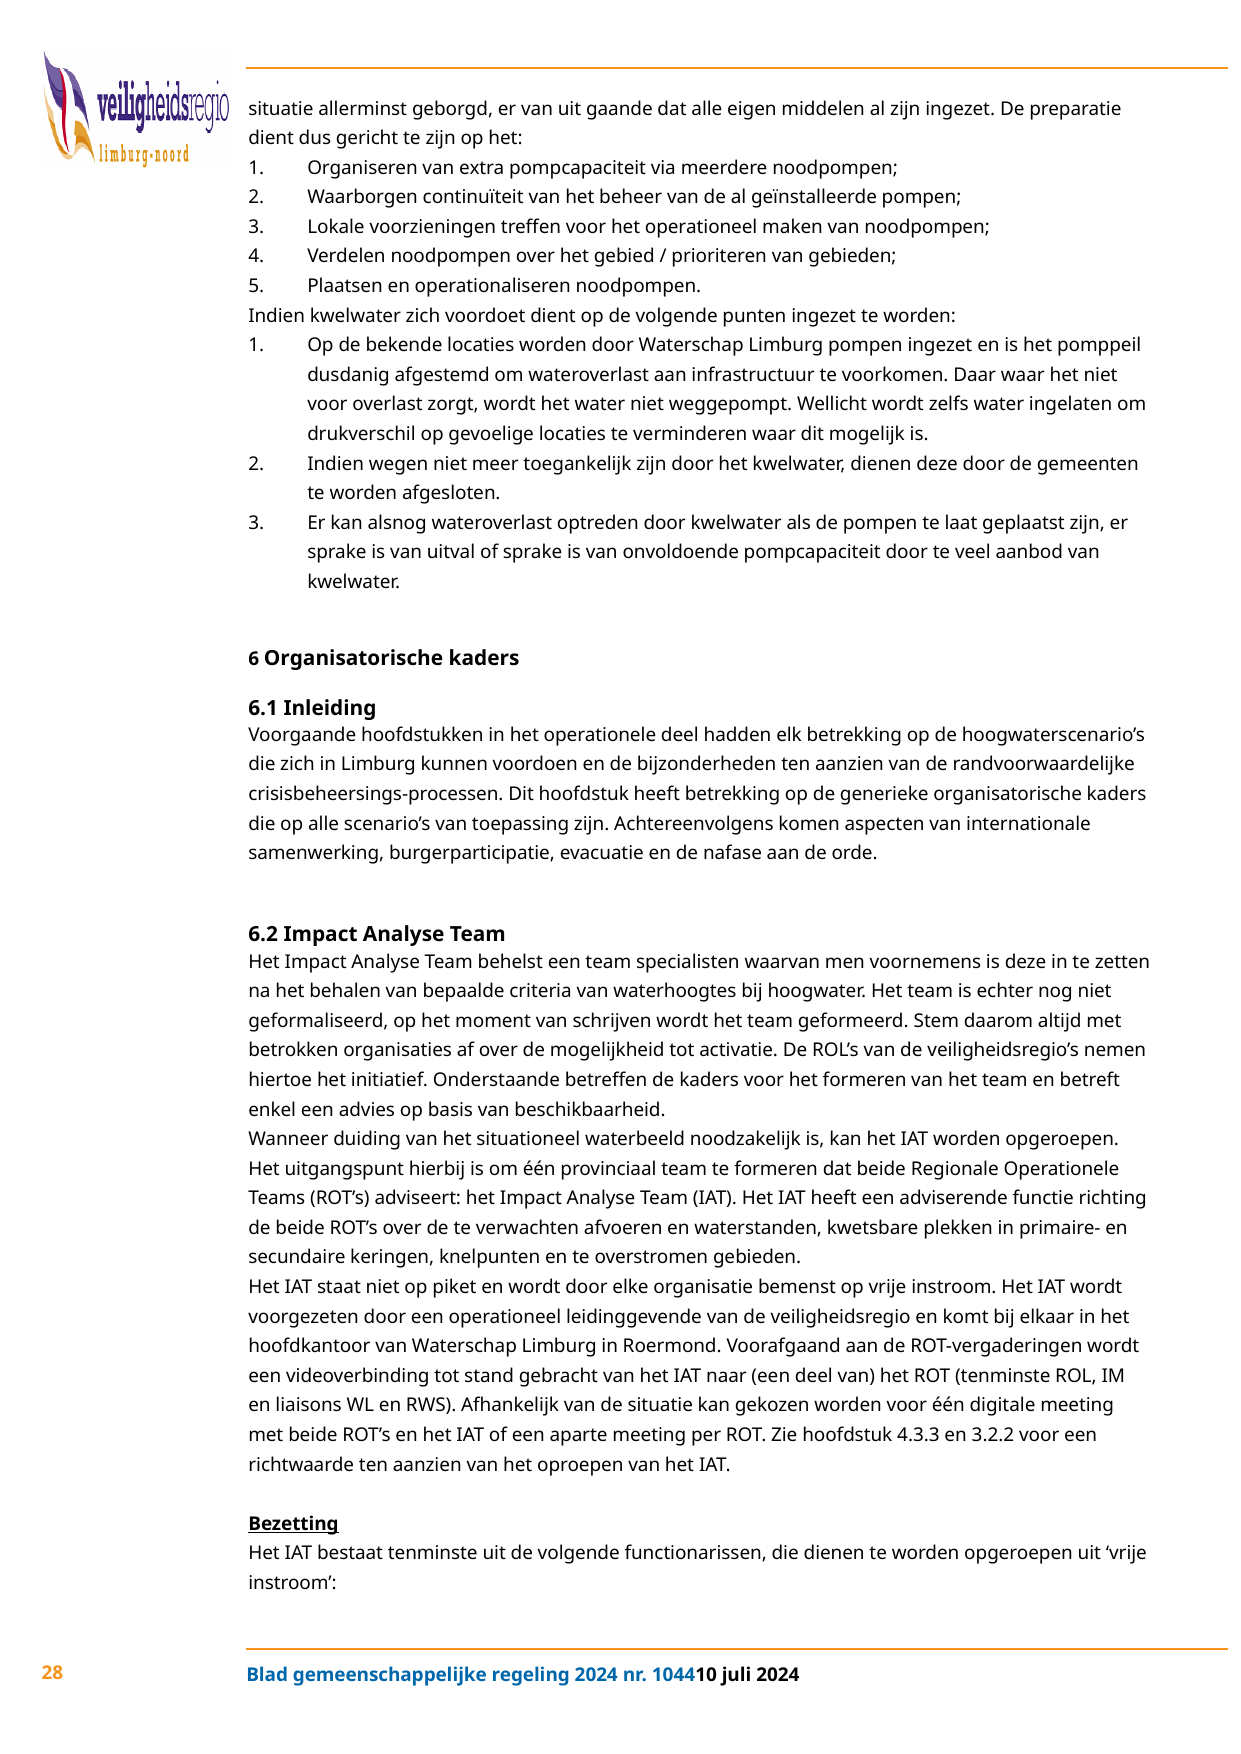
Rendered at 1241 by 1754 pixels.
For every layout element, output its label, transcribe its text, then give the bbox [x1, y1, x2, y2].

text Bezetting [248, 1510, 1152, 1536]
text situatie allerminst geborgd, er van uit gaande dat alle eigen middelen al zijn ingezet. De preparatie dient dus gericht te zijn op het: [248, 95, 1152, 150]
text Het Impact Analyse Team behelst een team specialisten waarvan men voornemens is deze in te zetten na het behalen van bepaalde criteria van waterhoogtes bij hoogwater. Het team is echter nog niet geformaliseerd, op het moment van schrijven wordt het team geformeerd. Stem daarom altijd met betrokken organisaties af over de mogelijkheid tot activatie. De ROL’s van de veiligheidsregio’s nemen hiertoe het initiatief. Onderstaande betreffen de kaders voor het formeren van het team en betreft enkel een advies op basis van beschikbaarheid. [248, 948, 1152, 1121]
list Indien wegen niet meer toegankelijk zijn door het kwelwater, dienen deze door de gemeenten te worden afgesloten. [248, 450, 1152, 505]
list Er kan alsnog wateroverlast optreden door kwelwater als de pompen te laat geplaatst zijn, er sprake is van uitval of sprake is van onvoldoende pompcapaciteit door te veel aanbod van kwelwater. [248, 509, 1152, 594]
text 6.1 Inleiding [248, 693, 1152, 721]
list Op de bekende locaties worden door Waterschap Limburg pompen ingezet en is het pomppeil dusdanig afgestemd om wateroverlast aan infrastructuur te voorkomen. Daar waar het niet voor overlast zorgt, wordt het water niet weggepompt. Wellicht wordt zelfs water ingelaten om drukverschil op gevoelige locaties te verminderen waar dit mogelijk is. [248, 331, 1152, 446]
list Plaatsen en operationaliseren noodpompen. [248, 272, 1152, 298]
text Het IAT bestaat tenminste uit de volgende functionarissen, die dienen te worden opgeroepen uit ‘vrije instroom’: [248, 1539, 1152, 1595]
text Indien kwelwater zich voordoet dient op de volgende punten ingezet te worden: [248, 302, 1152, 328]
list Organiseren van extra pompcapaciteit via meerdere noodpompen; [248, 154, 1152, 180]
list Waarborgen continuïteit van het beheer van de al geïnstalleerde pompen; [248, 183, 1152, 209]
list Lokale voorzieningen treffen voor het operationeel maken van noodpompen; [248, 213, 1152, 239]
text Het IAT staat niet op piket en wordt door elke organisatie bemenst op vrije instroom. Het IAT wordt voorgezeten door een operationeel leidinggevende van de veiligheidsregio en komt bij elkaar in het hoofdkantoor van Waterschap Limburg in Roermond. Voorafgaand aan de ROT-vergaderingen wordt een videoverbinding tot stand gebracht van het IAT naar (een deel van) het ROT (tenminste ROL, IM en liaisons WL en RWS). Afhankelijk van de situatie kan gekozen worden voor één digitale meeting met beide ROT’s en het IAT of een aparte meeting per ROT. Zie hoofdstuk 4.3.3 en 3.2.2 voor een richtwaarde ten aanzien van het oproepen van het IAT. [248, 1273, 1152, 1476]
text Wanneer duiding van het situationeel waterbeeld noodzakelijk is, kan het IAT worden opgeroepen. Het uitgangspunt hierbij is om één provinciaal team te formeren dat beide Regionale Operationele Teams (ROT’s) adviseert: het Impact Analyse Team (IAT). Het IAT heeft een adviserende functie richting de beide ROT’s over de te verwachten afvoeren en waterstanden, kwetsbare plekken in primaire- en secundaire keringen, knelpunten en te overstromen gebieden. [248, 1125, 1152, 1269]
text 6 Organisatorische kaders [248, 643, 1152, 672]
list Verdelen noodpompen over het gebied / prioriteren van gebieden; [248, 243, 1152, 268]
picture [41, 47, 231, 172]
text 6.2 Impact Analyse Team [248, 919, 1152, 948]
text Voorgaande hoofdstukken in het operationele deel hadden elk betrekking op de hoogwaterscenario’s die zich in Limburg kunnen voordoen en de bijzonderheden ten aanzien van de randvoorwaardelijke crisisbeheersings-processen. Dit hoofdstuk heeft betrekking op de generieke organisatorische kaders die op alle scenario’s van toepassing zijn. Achtereenvolgens komen aspecten van internationale samenwerking, burgerparticipatie, evacuatie en de nafase aan de orde. [248, 721, 1152, 865]
